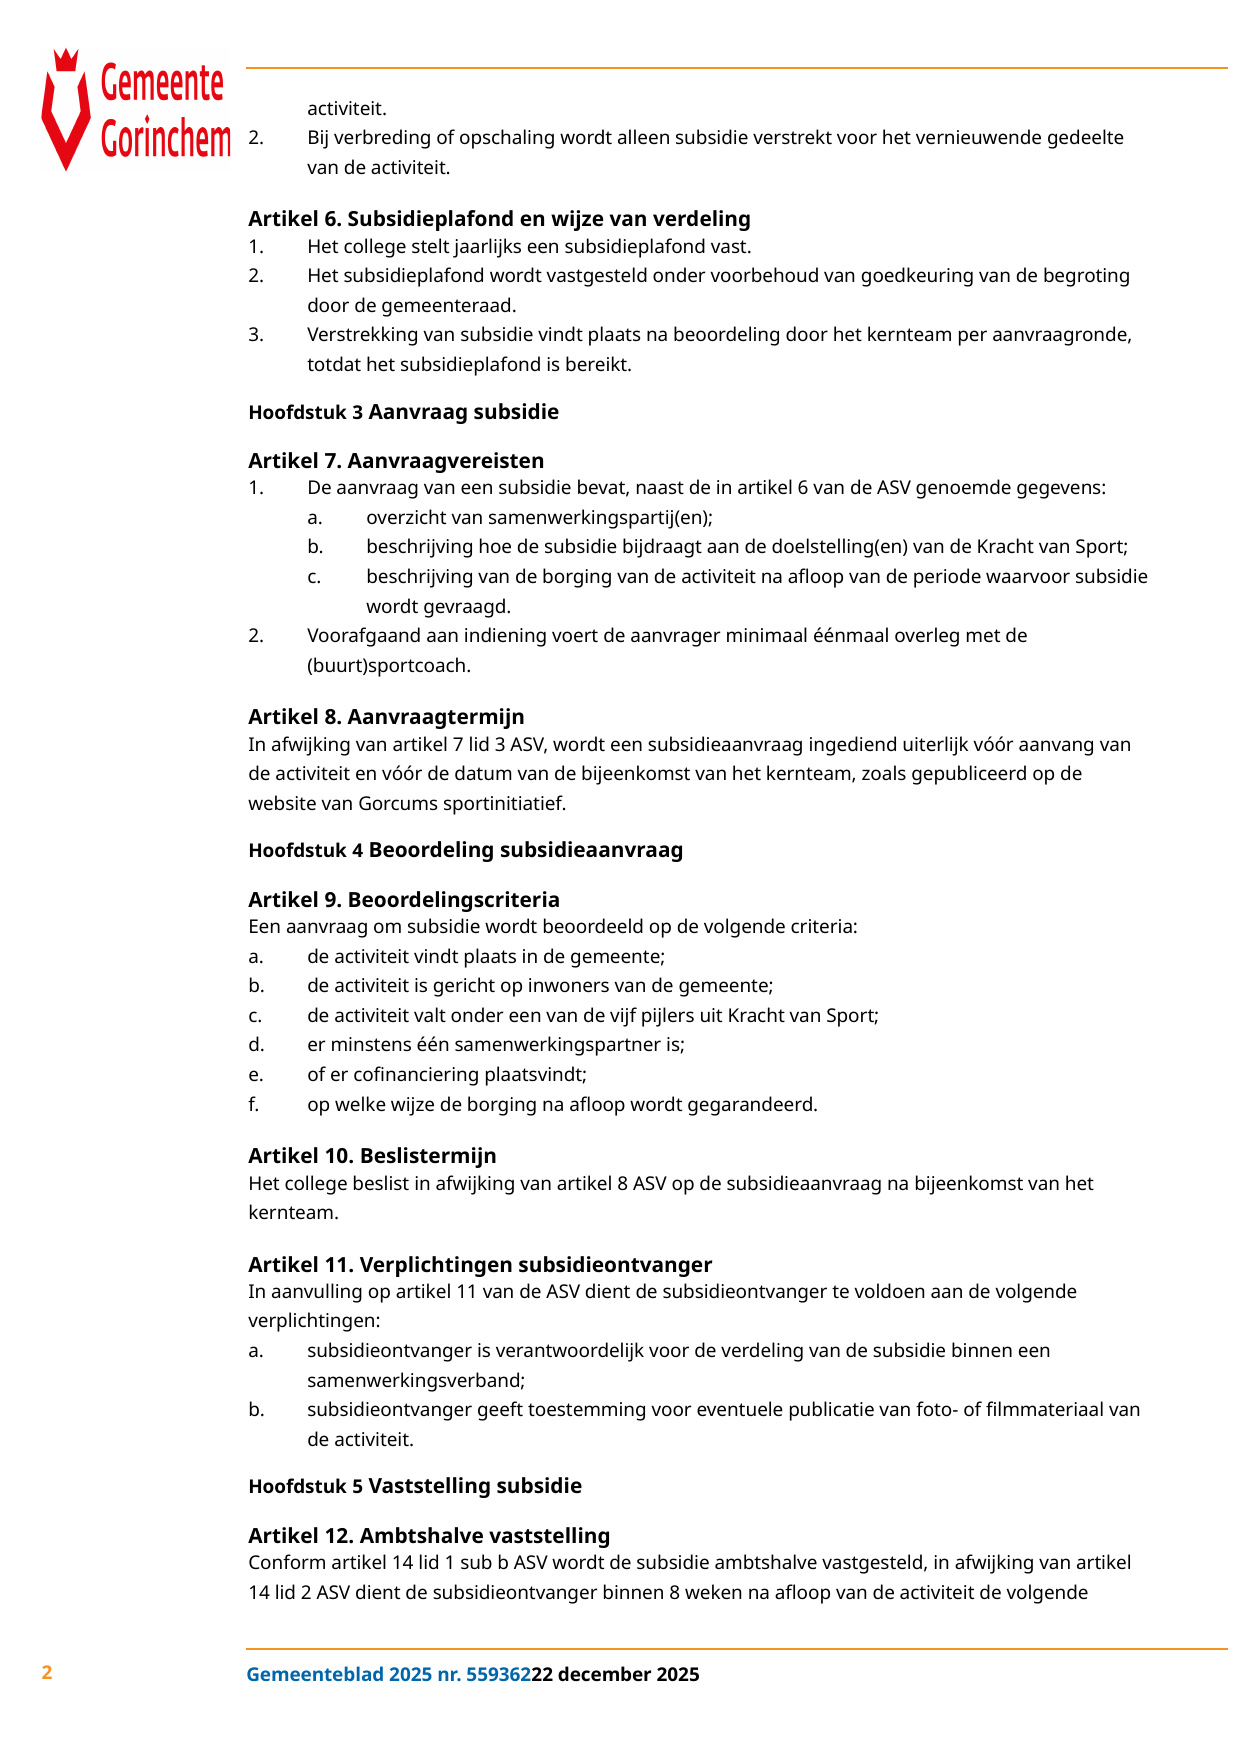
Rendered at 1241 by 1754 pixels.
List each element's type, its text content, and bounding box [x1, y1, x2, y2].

list subsidieontvanger geeft toestemming voor eventuele publicatie van foto- of filmmateriaal van de activiteit. [248, 1396, 1152, 1452]
text Artikel 12. Ambtshalve vaststelling [248, 1521, 1152, 1549]
text In aanvulling op artikel 11 van de ASV dient de subsidieontvanger te voldoen aan de volgende verplichtingen: [248, 1278, 1152, 1333]
text Artikel 7. Aanvraagvereisten [248, 446, 1152, 474]
text Artikel 9. Beoordelingscriteria [248, 885, 1152, 913]
list overzicht van samenwerkingspartij(en); [307, 504, 1152, 530]
text Een aanvraag om subsidie wordt beoordeeld op de volgende criteria: [248, 913, 1152, 939]
list Het subsidieplafond wordt vastgesteld onder voorbehoud van goedkeuring van de begroting door de gemeenteraad. [248, 262, 1152, 318]
list Verstrekking van subsidie vindt plaats na beoordeling door het kernteam per aanvraagronde, totdat het subsidieplafond is bereikt. [248, 322, 1152, 377]
text In afwijking van artikel 7 lid 3 ASV, wordt een subsidieaanvraag ingediend uiterlijk vóór aanvang van de activiteit en vóór de datum van de bijeenkomst van het kernteam, zoals gepubliceerd op de website van Gorcums sportinitiatief. [248, 731, 1152, 816]
text Artikel 10. Beslistermijn [248, 1141, 1152, 1170]
picture [41, 47, 231, 172]
text Hoofdstuk 3 Aanvraag subsidie [248, 397, 1152, 425]
text Hoofdstuk 4 Beoordeling subsidieaanvraag [248, 836, 1152, 864]
text Artikel 11. Verplichtingen subsidieontvanger [248, 1250, 1152, 1278]
text Conform artikel 14 lid 1 sub b ASV wordt de subsidie ambtshalve vastgesteld, in afwijking van artikel 14 lid 2 ASV dient de subsidieontvanger binnen 8 weken na afloop van de activiteit de volgende [248, 1549, 1152, 1605]
list er minstens één samenwerkingspartner is; [248, 1032, 1152, 1057]
list Bij verbreding of opschaling wordt alleen subsidie verstrekt voor het vernieuwende gedeelte van de activiteit. [248, 124, 1152, 180]
list de activiteit vindt plaats in de gemeente; [248, 943, 1152, 969]
text Hoofdstuk 5 Vaststelling subsidie [248, 1472, 1152, 1500]
text Het college beslist in afwijking van artikel 8 ASV op de subsidieaanvraag na bijeenkomst van het kernteam. [248, 1170, 1152, 1225]
list beschrijving hoe de subsidie bijdraagt aan de doelstelling(en) van de Kracht van Sport; [307, 534, 1152, 559]
list Voorafgaand aan indiening voert de aanvrager minimaal éénmaal overleg met de (buurt)sportcoach. [248, 622, 1152, 678]
list de activiteit valt onder een van de vijf pijlers uit Kracht van Sport; [248, 1002, 1152, 1028]
list Het college stelt jaarlijks een subsidieplafond vast. [248, 233, 1152, 258]
list de activiteit is gericht op inwoners van de gemeente; [248, 972, 1152, 998]
text Artikel 6. Subsidieplafond en wijze van verdeling [248, 204, 1152, 233]
list beschrijving van de borging van de activiteit na afloop van de periode waarvoor subsidie wordt gevraagd. [307, 563, 1152, 618]
list of er cofinanciering plaatsvindt; [248, 1061, 1152, 1087]
text Artikel 8. Aanvraagtermijn [248, 702, 1152, 731]
list op welke wijze de borging na afloop wordt gegarandeerd. [248, 1091, 1152, 1117]
list De aanvraag van een subsidie bevat, naast de in artikel 6 van de ASV genoemde gegevens: [248, 474, 1152, 500]
list activiteit. [248, 95, 1152, 121]
list subsidieontvanger is verantwoordelijk voor de verdeling van de subsidie binnen een samenwerkingsverband; [248, 1337, 1152, 1393]
